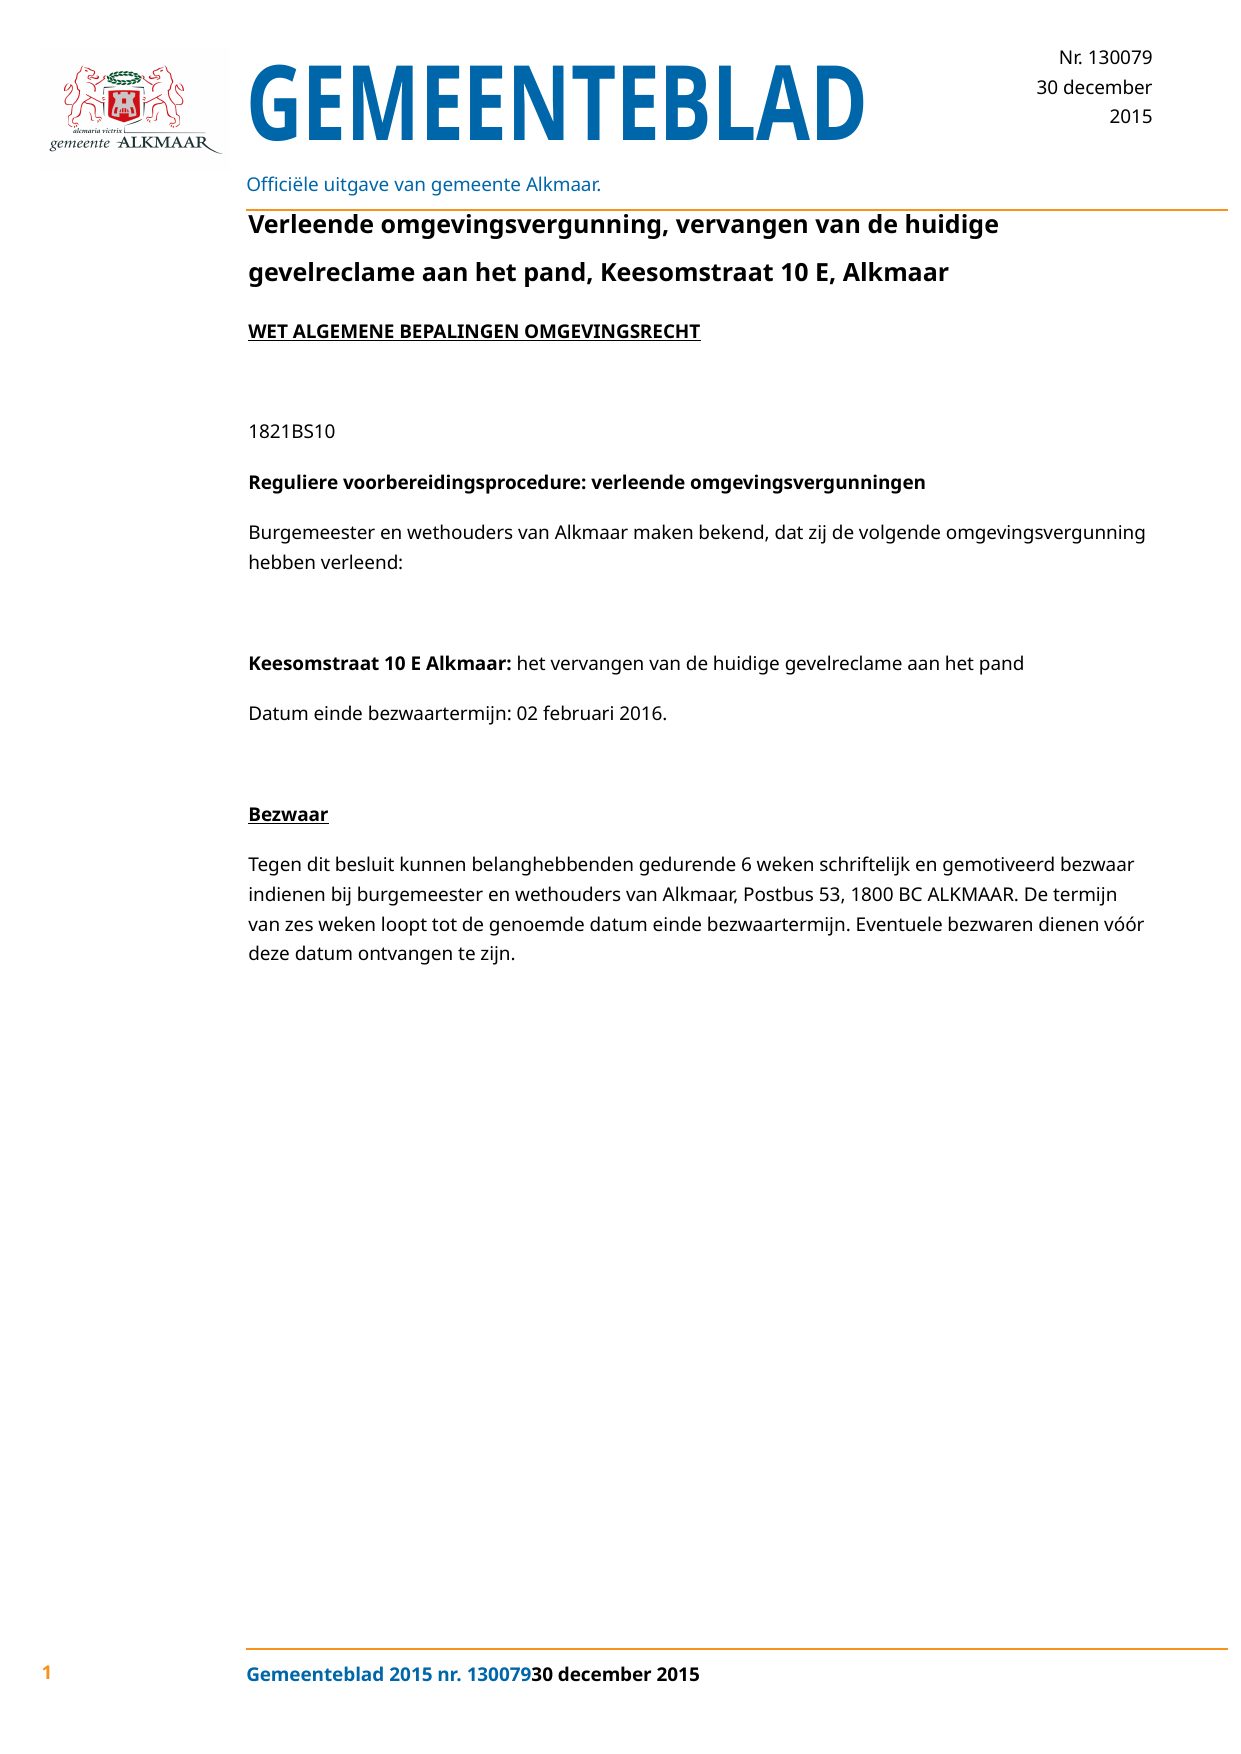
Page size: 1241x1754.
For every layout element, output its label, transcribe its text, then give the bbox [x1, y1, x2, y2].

text Verleende omgevingsvergunning, vervangen van de huidige gevelreclame aan het pand, Keesomstraat 10 E, Alkmaar [248, 211, 1152, 288]
text Burgemeester en wethouders van Alkmaar maken bekend, dat zij de volgende omgevingsvergunning hebben verleend: [248, 519, 1152, 575]
text Tegen dit besluit kunnen belanghebbenden gedurende 6 weken schriftelijk en gemotiveerd bezwaar indienen bij burgemeester en wethouders van Alkmaar, Postbus 53, 1800 BC ALKMAAR. De termijn van zes weken loopt tot de genoemde datum einde bezwaartermijn. Eventuele bezwaren dienen vóór deze datum ontvangen te zijn. [248, 852, 1152, 966]
text WET ALGEMENE BEPALINGEN OMGEVINGSRECHT [248, 318, 1152, 344]
text Reguliere voorbereidingsprocedure: verleende omgevingsvergunningen [248, 469, 1152, 495]
text Datum einde bezwaartermijn: 02 februari 2016. [248, 700, 1152, 726]
text Bezwaar [248, 801, 1152, 827]
text 1821BS10 [248, 419, 1152, 444]
text Keesomstraat 10 E Alkmaar: het vervangen van de huidige gevelreclame aan het pand [248, 650, 1152, 676]
picture [41, 47, 231, 172]
